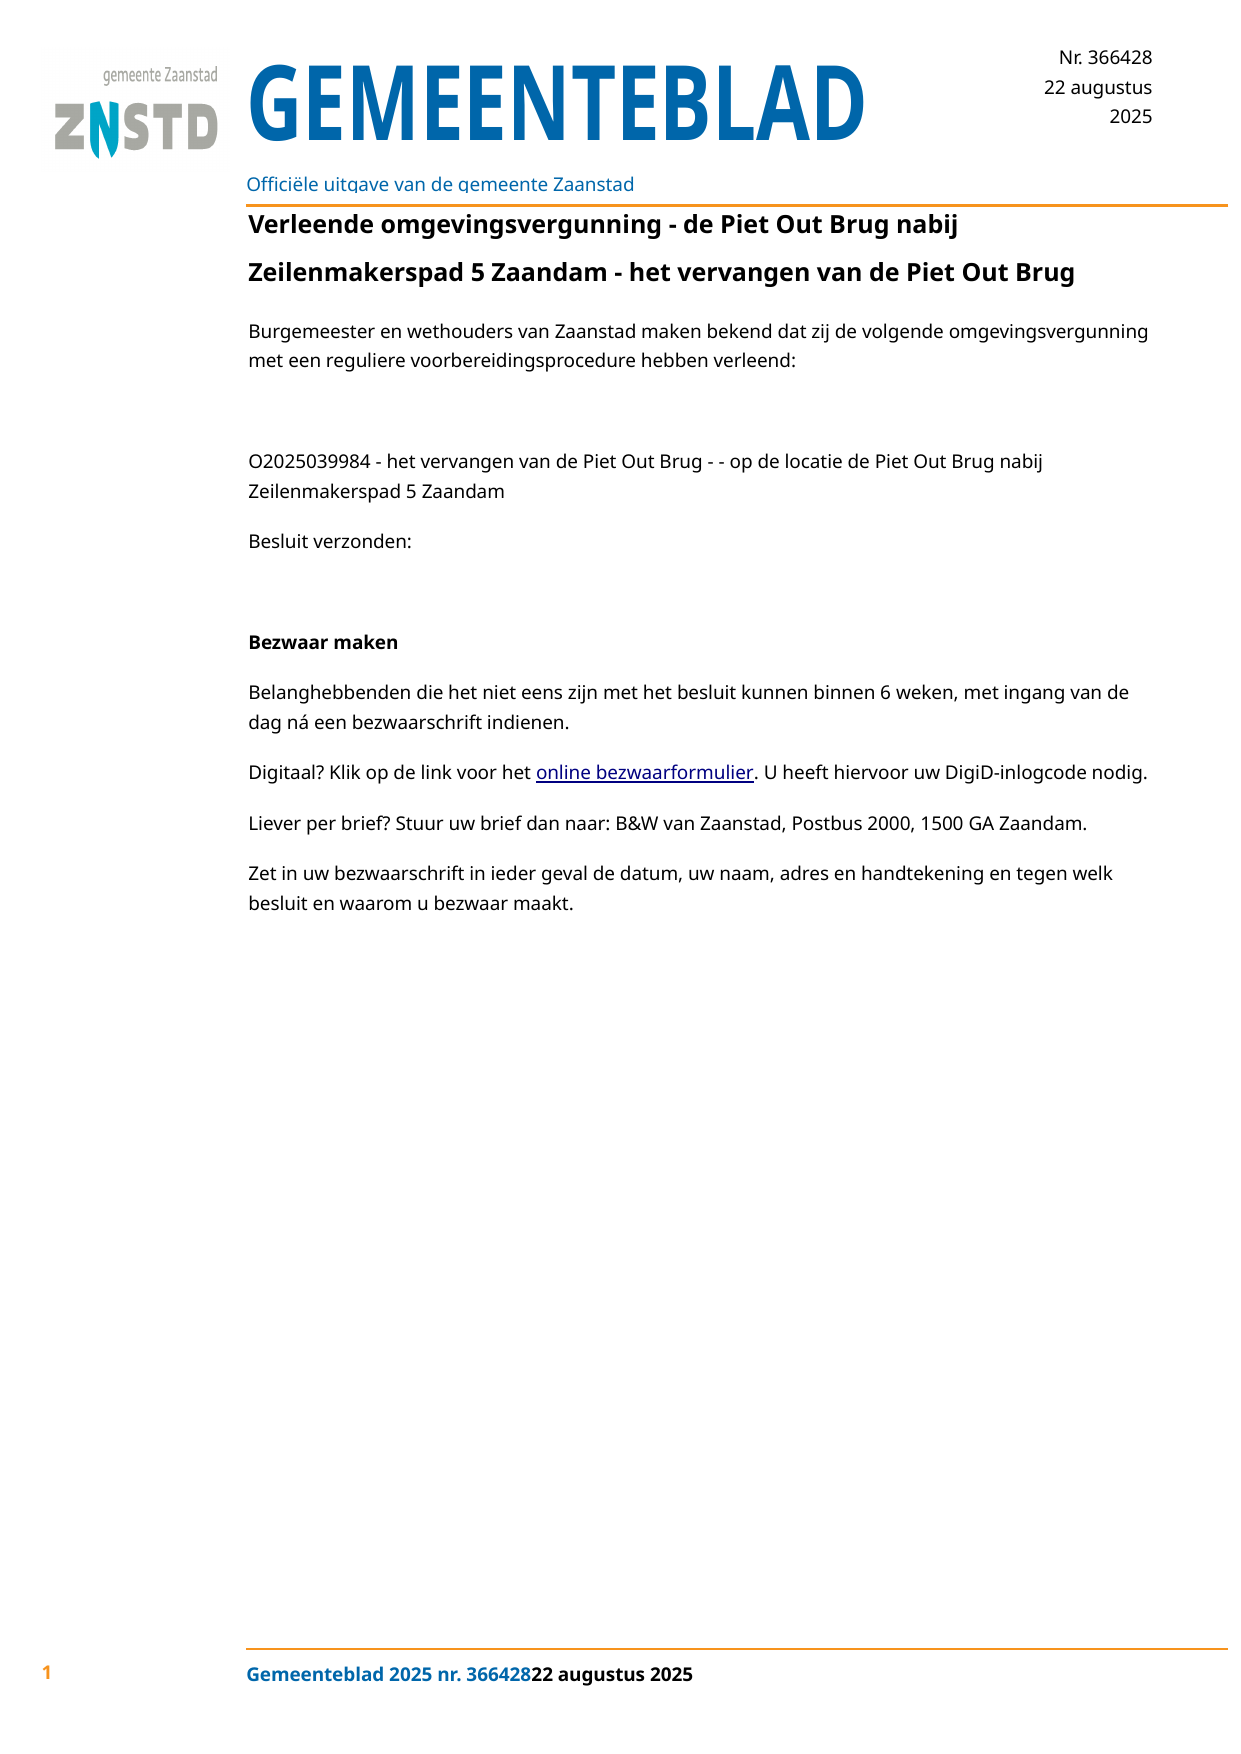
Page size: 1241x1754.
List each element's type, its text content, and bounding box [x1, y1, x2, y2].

text Verleende omgevingsvergunning - de Piet Out Brug nabij Zeilenmakerspad 5 Zaandam - het vervangen van de Piet Out Brug [248, 207, 1152, 288]
text Besluit verzonden: [248, 528, 1152, 554]
text Zet in uw bezwaarschrift in ieder geval de datum, uw naam, adres en handtekening en tegen welk besluit en waarom u bezwaar maakt. [248, 860, 1152, 916]
text Liever per brief? Stuur uw brief dan naar: B&W van Zaanstad, Postbus 2000, 1500 GA Zaandam. [248, 810, 1152, 836]
text Burgemeester en wethouders van Zaanstad maken bekend dat zij de volgende omgevingsvergunning met een reguliere voorbereidingsprocedure hebben verleend: [248, 318, 1152, 373]
text Belanghebbenden die het niet eens zijn met het besluit kunnen binnen 6 weken, met ingang van de dag ná een bezwaarschrift indienen. [248, 679, 1152, 735]
text Bezwaar maken [248, 629, 1152, 655]
picture [41, 47, 231, 172]
text Digitaal? Klik op de link voor het online bezwaarformulier. U heeft hiervoor uw DigiD-inlogcode nodig. [248, 759, 1152, 785]
text O2025039984 - het vervangen van de Piet Out Brug - - op de locatie de Piet Out Brug nabij Zeilenmakerspad 5 Zaandam [248, 448, 1152, 504]
